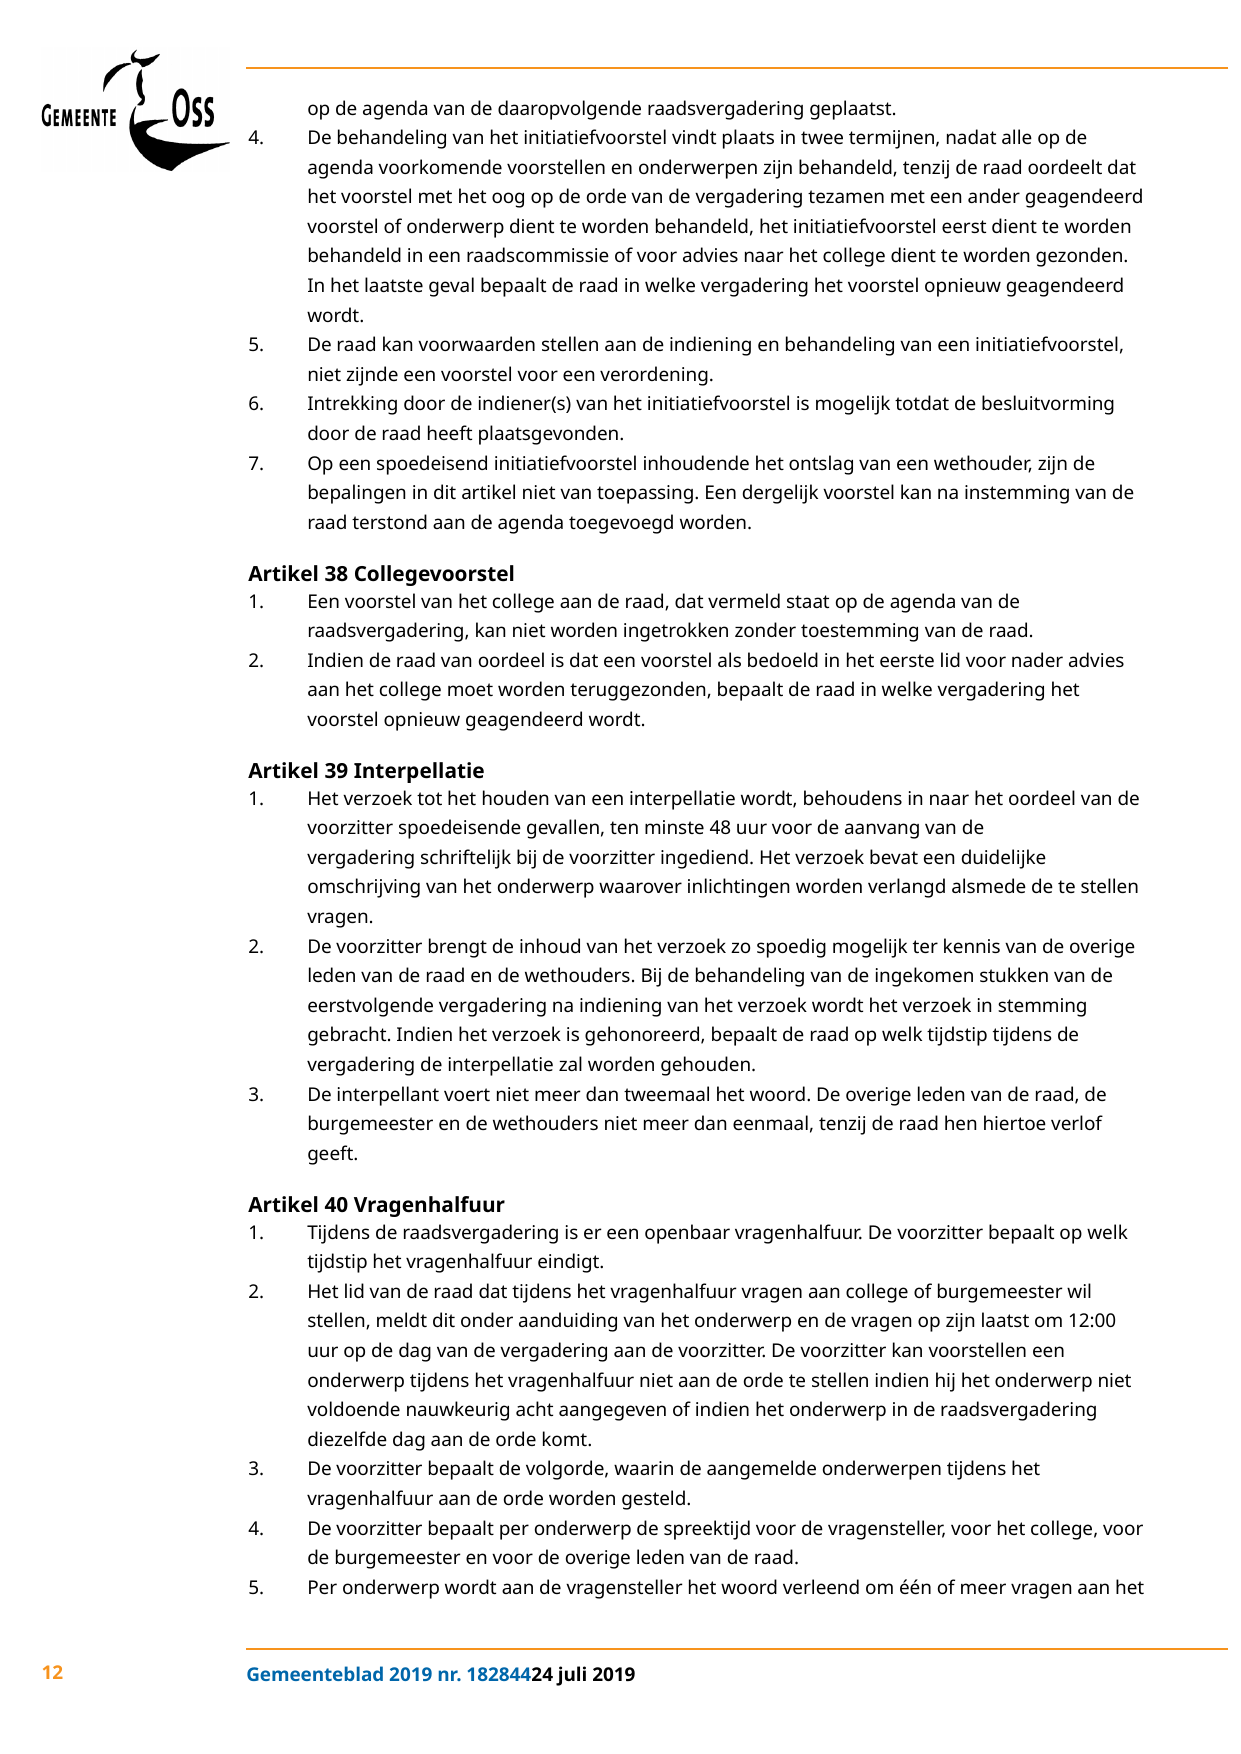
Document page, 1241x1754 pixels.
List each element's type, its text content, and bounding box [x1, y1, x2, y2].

list Per onderwerp wordt aan de vragensteller het woord verleend om één of meer vragen aan het [248, 1574, 1152, 1599]
text Artikel 38 Collegevoorstel [248, 559, 1152, 588]
list De voorzitter bepaalt per onderwerp de spreektijd voor de vragensteller, voor het college, voor de burgemeester en voor de overige leden van de raad. [248, 1515, 1152, 1570]
text Artikel 39 Interpellatie [248, 757, 1152, 785]
list Indien de raad van oordeel is dat een voorstel als bedoeld in het eerste lid voor nader advies aan het college moet worden teruggezonden, bepaalt de raad in welke vergadering het voorstel opnieuw geagendeerd wordt. [248, 647, 1152, 732]
list op de agenda van de daaropvolgende raadsvergadering geplaatst. [248, 95, 1152, 121]
list Het lid van de raad dat tijdens het vragenhalfuur vragen aan college of burgemeester wil stellen, meldt dit onder aanduiding van het onderwerp en de vragen op zijn laatst om 12:00 uur op de dag van de vergadering aan de voorzitter. De voorzitter kan voorstellen een onderwerp tijdens het vragenhalfuur niet aan de orde te stellen indien hij het onderwerp niet voldoende nauwkeurig acht aangegeven of indien het onderwerp in de raadsvergadering diezelfde dag aan de orde komt. [248, 1278, 1152, 1452]
picture [41, 47, 231, 172]
list vergadering schriftelijk bij de voorzitter ingediend. Het verzoek bevat een duidelijke omschrijving van het onderwerp waarover inlichtingen worden verlangd alsmede de te stellen vragen. [248, 844, 1152, 929]
list De raad kan voorwaarden stellen aan de indiening en behandeling van een initiatiefvoorstel, niet zijnde een voorstel voor een verordening. [248, 331, 1152, 387]
list Tijdens de raadsvergadering is er een openbaar vragenhalfuur. De voorzitter bepaalt op welk tijdstip het vragenhalfuur eindigt. [248, 1219, 1152, 1274]
list De voorzitter bepaalt de volgorde, waarin de aangemelde onderwerpen tijdens het vragenhalfuur aan de orde worden gesteld. [248, 1456, 1152, 1511]
list De behandeling van het initiatiefvoorstel vindt plaats in twee termijnen, nadat alle op de agenda voorkomende voorstellen en onderwerpen zijn behandeld, tenzij de raad oordeelt dat het voorstel met het oog op de orde van de vergadering tezamen met een ander geagendeerd voorstel of onderwerp dient te worden behandeld, het initiatiefvoorstel eerst dient te worden behandeld in een raadscommissie of voor advies naar het college dient te worden gezonden. In het laatste geval bepaalt de raad in welke vergadering het voorstel opnieuw geagendeerd wordt. [248, 124, 1152, 328]
list Een voorstel van het college aan de raad, dat vermeld staat op de agenda van de raadsvergadering, kan niet worden ingetrokken zonder toestemming van de raad. [248, 588, 1152, 643]
list De voorzitter brengt de inhoud van het verzoek zo spoedig mogelijk ter kennis van de overige leden van de raad en de wethouders. Bij de behandeling van de ingekomen stukken van de eerstvolgende vergadering na indiening van het verzoek wordt het verzoek in stemming gebracht. Indien het verzoek is gehonoreerd, bepaalt de raad op welk tijdstip tijdens de vergadering de interpellatie zal worden gehouden. [248, 933, 1152, 1077]
list Intrekking door de indiener(s) van het initiatiefvoorstel is mogelijk totdat de besluitvorming door de raad heeft plaatsgevonden. [248, 391, 1152, 446]
list Het verzoek tot het houden van een interpellatie wordt, behoudens in naar het oordeel van de voorzitter spoedeisende gevallen, ten minste 48 uur voor de aanvang van de [248, 785, 1152, 840]
list De interpellant voert niet meer dan tweemaal het woord. De overige leden van de raad, de burgemeester en de wethouders niet meer dan eenmaal, tenzij de raad hen hiertoe verlof geeft. [248, 1081, 1152, 1166]
text Artikel 40 Vragenhalfuur [248, 1190, 1152, 1219]
list Op een spoedeisend initiatiefvoorstel inhoudende het ontslag van een wethouder, zijn de bepalingen in dit artikel niet van toepassing. Een dergelijk voorstel kan na instemming van de raad terstond aan de agenda toegevoegd worden. [248, 450, 1152, 535]
